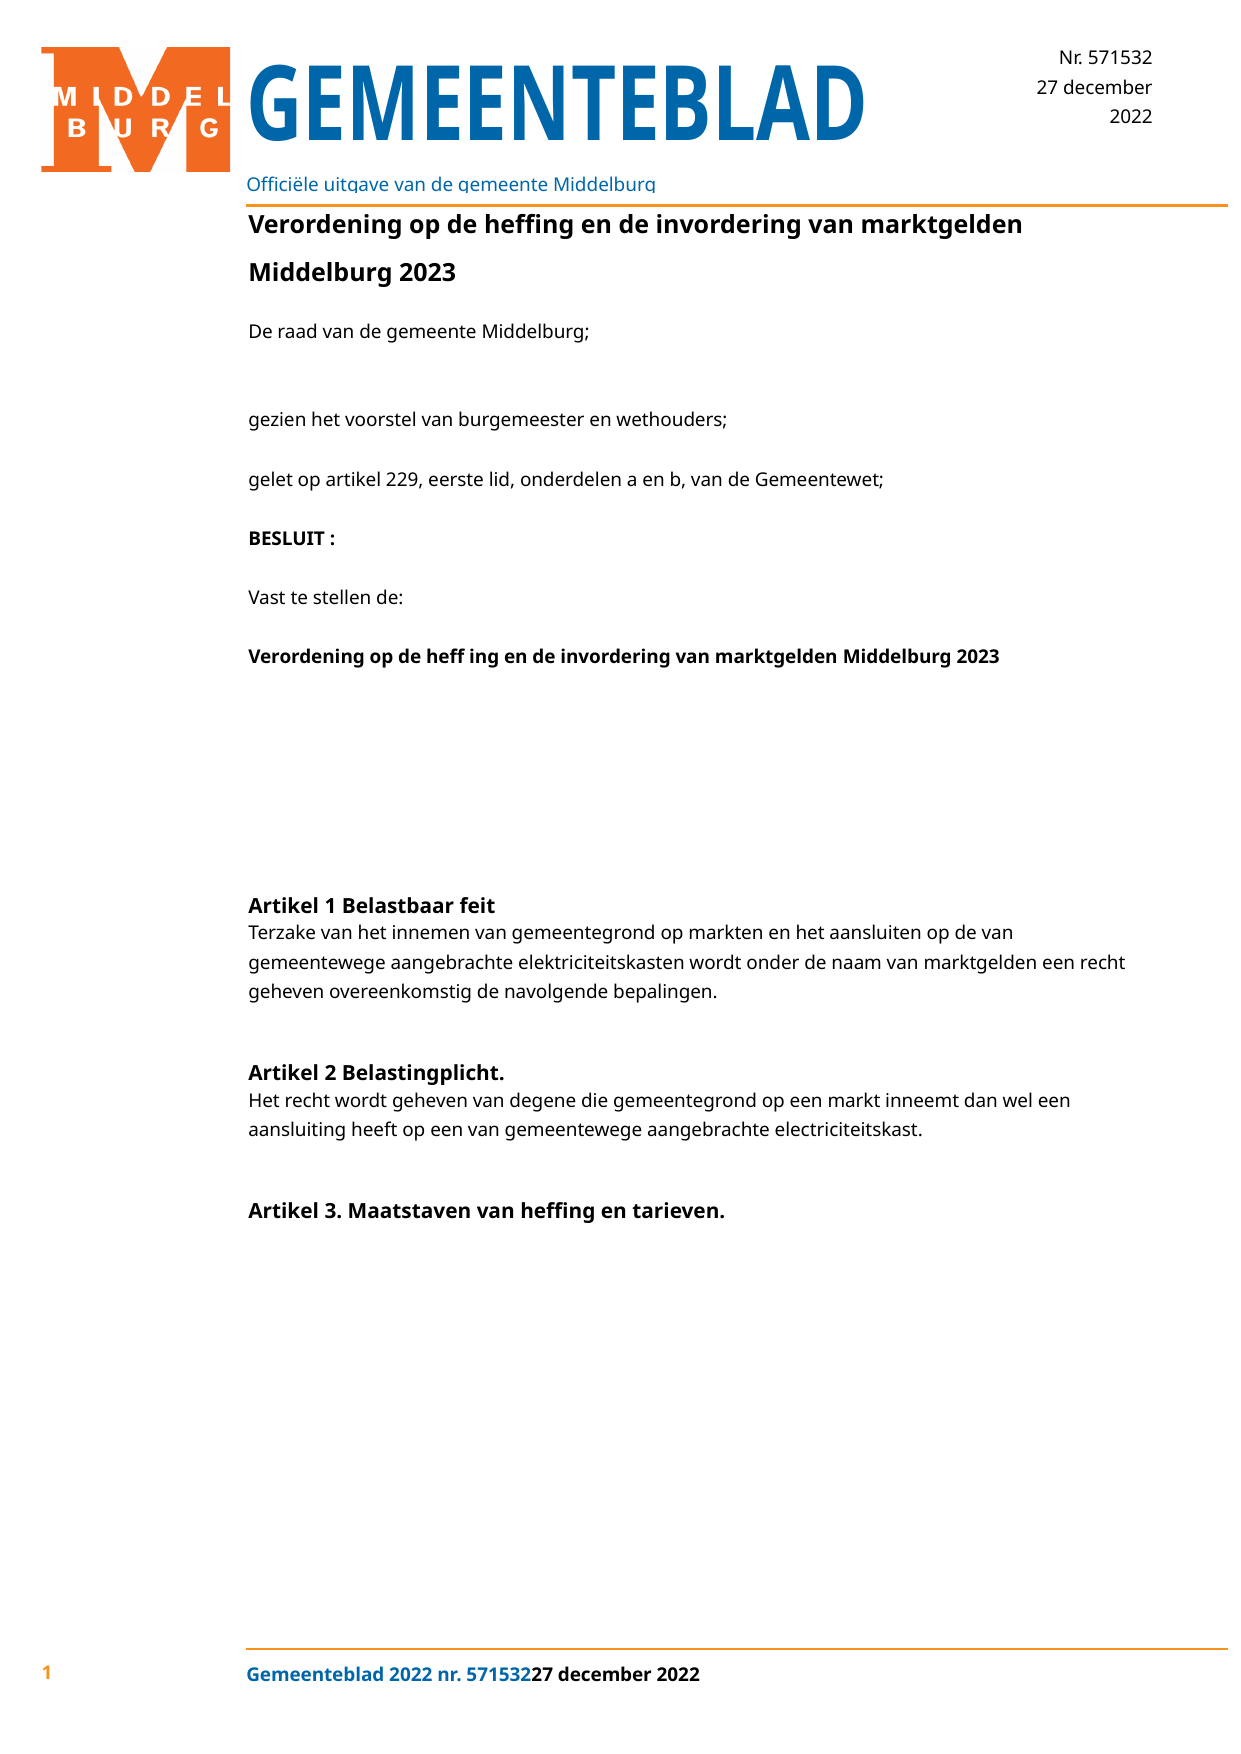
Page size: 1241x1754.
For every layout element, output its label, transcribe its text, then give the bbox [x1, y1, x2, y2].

text Het recht wordt geheven van degene die gemeentegrond op een markt inneemt dan wel een aansluiting heeft op een van gemeentewege aangebrachte electriciteitskast. [248, 1087, 1152, 1142]
text gelet op artikel 229, eerste lid, onderdelen a en b, van de Gemeentewet; [248, 466, 1152, 492]
text De raad van de gemeente Middelburg; [248, 318, 1152, 344]
text Verordening op de heffing en de invordering van marktgelden Middelburg 2023 [248, 207, 1152, 288]
text gezien het voorstel van burgemeester en wethouders; [248, 407, 1152, 432]
table_header [248, 1255, 1152, 1280]
picture [41, 47, 231, 172]
text Terzake van het innemen van gemeentegrond op markten en het aansluiten op de van gemeentewege aangebrachte elektriciteitskasten wordt onder de naam van marktgelden een recht geheven overeenkomstig de navolgende bepalingen. [248, 919, 1152, 1004]
text Artikel 3. Maatstaven van heffing en tarieven. [248, 1197, 1152, 1225]
text Vast te stellen de: [248, 584, 1152, 610]
text Verordening op de heff ing en de invordering van marktgelden Middelburg 2023 [248, 643, 1152, 669]
text Artikel 1 Belastbaar feit [248, 891, 1152, 919]
text Artikel 2 Belastingplicht. [248, 1058, 1152, 1087]
text BESLUIT : [248, 525, 1152, 551]
